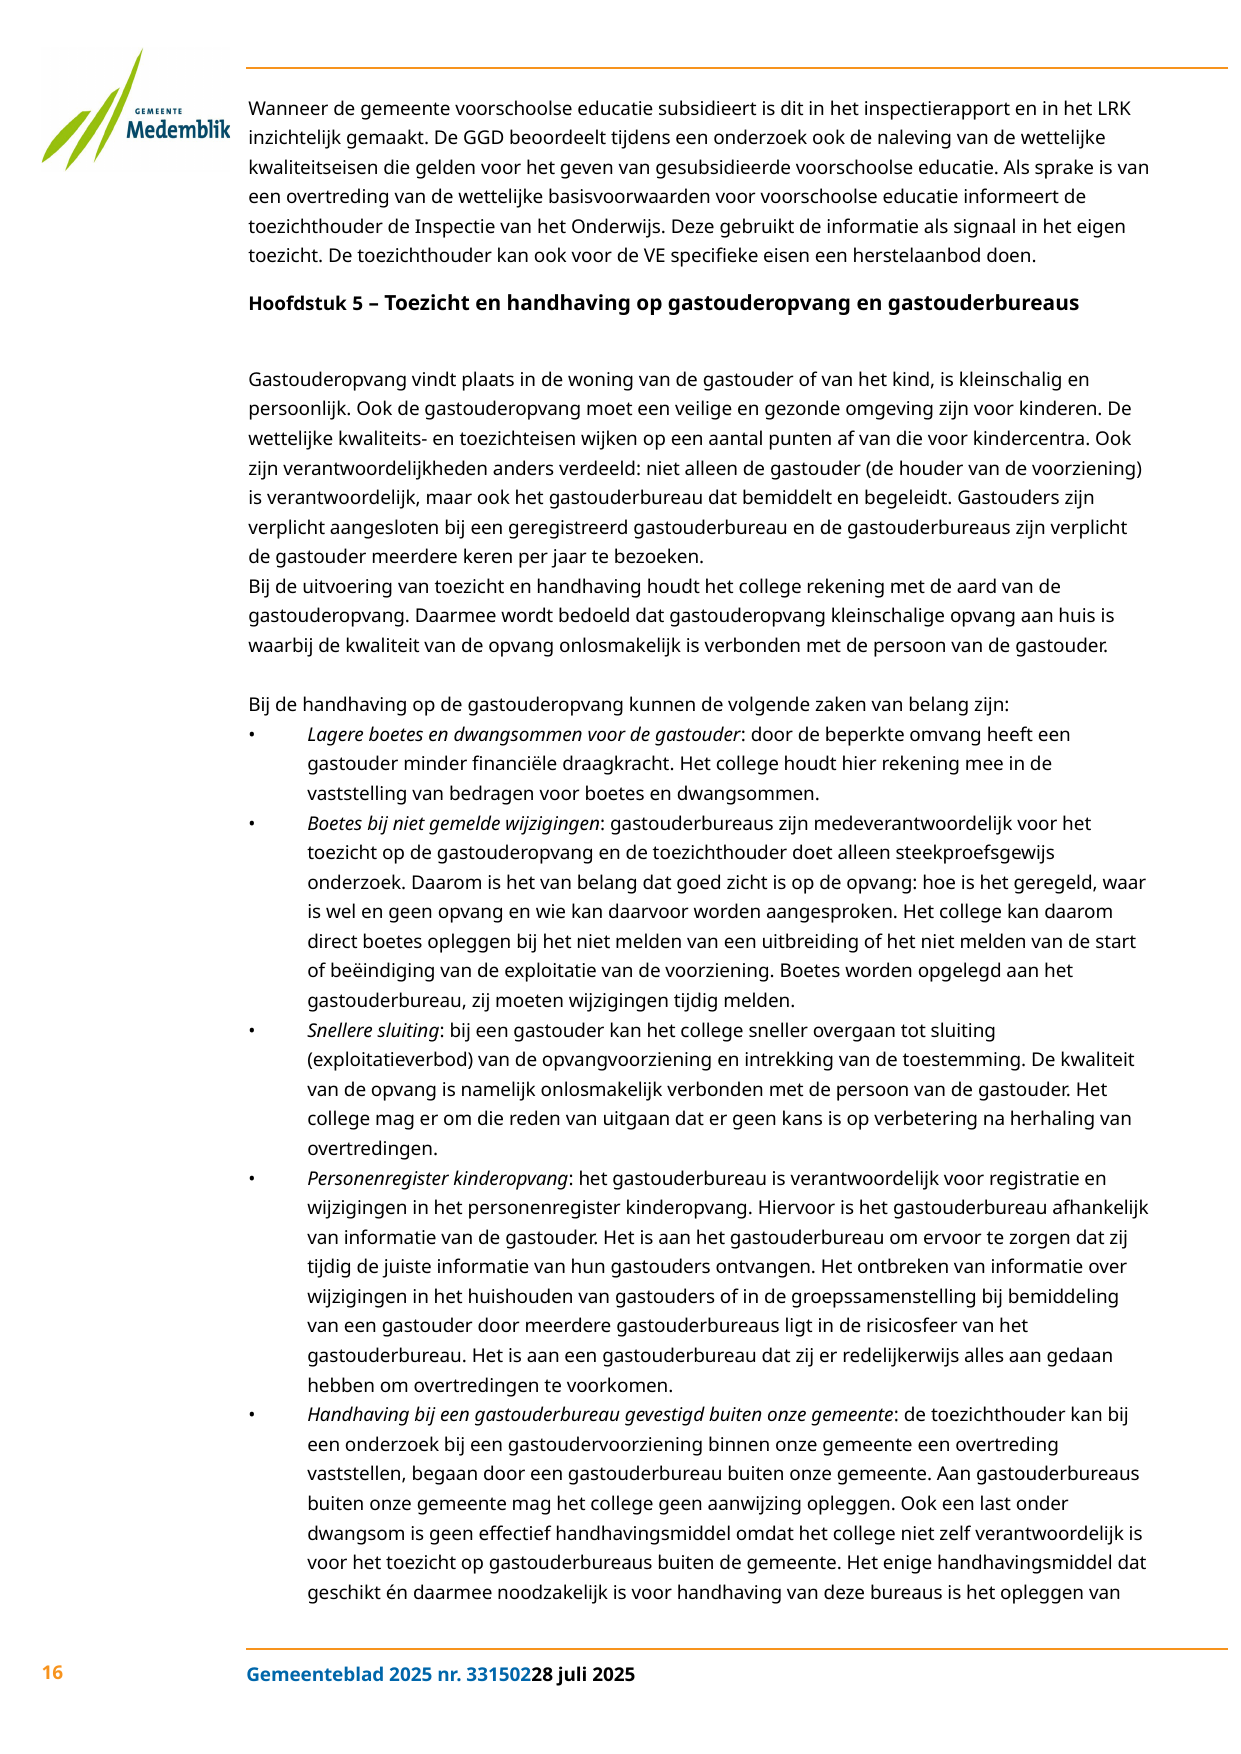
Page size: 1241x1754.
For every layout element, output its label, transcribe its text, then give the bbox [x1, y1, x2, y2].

text Gastouderopvang vindt plaats in de woning van de gastouder of van het kind, is kleinschalig en persoonlijk. Ook de gastouderopvang moet een veilige en gezonde omgeving zijn voor kinderen. De wettelijke kwaliteits- en toezichteisen wijken op een aantal punten af van die voor kindercentra. Ook zijn verantwoordelijkheden anders verdeeld: niet alleen de gastouder (de houder van de voorziening) is verantwoordelijk, maar ook het gastouderbureau dat bemiddelt en begeleidt. Gastouders zijn verplicht aangesloten bij een geregistreerd gastouderbureau en de gastouderbureaus zijn verplicht de gastouder meerdere keren per jaar te bezoeken. [248, 366, 1152, 569]
list Handhaving bij een gastouderbureau gevestigd buiten onze gemeente: de toezichthouder kan bij een onderzoek bij een gastoudervoorziening binnen onze gemeente een overtreding vaststellen, begaan door een gastouderbureau buiten onze gemeente. Aan gastouderbureaus buiten onze gemeente mag het college geen aanwijzing opleggen. Ook een last onder dwangsom is geen effectief handhavingsmiddel omdat het college niet zelf verantwoordelijk is voor het toezicht op gastouderbureaus buiten de gemeente. Het enige handhavingsmiddel dat geschikt én daarmee noodzakelijk is voor handhaving van deze bureaus is het opleggen van [248, 1401, 1152, 1605]
text Hoofdstuk 5 – Toezicht en handhaving op gastouderopvang en gastouderbureaus [248, 288, 1152, 317]
text Bij de uitvoering van toezicht en handhaving houdt het college rekening met de aard van de gastouderopvang. Daarmee wordt bedoeld dat gastouderopvang kleinschalige opvang aan huis is waarbij de kwaliteit van de opvang onlosmakelijk is verbonden met de persoon van de gastouder. [248, 573, 1152, 658]
text Wanneer de gemeente voorschoolse educatie subsidieert is dit in het inspectierapport en in het LRK inzichtelijk gemaakt. De GGD beoordeelt tijdens een onderzoek ook de naleving van de wettelijke kwaliteitseisen die gelden voor het geven van gesubsidieerde voorschoolse educatie. Als sprake is van een overtreding van de wettelijke basisvoorwaarden voor voorschoolse educatie informeert de toezichthouder de Inspectie van het Onderwijs. Deze gebruikt de informatie als signaal in het eigen toezicht. De toezichthouder kan ook voor de VE specifieke eisen een herstelaanbod doen. [248, 95, 1152, 268]
list Snellere sluiting: bij een gastouder kan het college sneller overgaan tot sluiting (exploitatieverbod) van de opvangvoorziening en intrekking van de toestemming. De kwaliteit van de opvang is namelijk onlosmakelijk verbonden met de persoon van de gastouder. Het college mag er om die reden van uitgaan dat er geen kans is op verbetering na herhaling van overtredingen. [248, 1017, 1152, 1161]
list Lagere boetes en dwangsommen voor de gastouder: door de beperkte omvang heeft een gastouder minder financiële draagkracht. Het college houdt hier rekening mee in de vaststelling van bedragen voor boetes en dwangsommen. [248, 721, 1152, 806]
picture [41, 47, 231, 172]
text Bij de handhaving op de gastouderopvang kunnen de volgende zaken van belang zijn: [248, 691, 1152, 717]
list Personenregister kinderopvang: het gastouderbureau is verantwoordelijk voor registratie en wijzigingen in het personenregister kinderopvang. Hiervoor is het gastouderbureau afhankelijk van informatie van de gastouder. Het is aan het gastouderbureau om ervoor te zorgen dat zij tijdig de juiste informatie van hun gastouders ontvangen. Het ontbreken van informatie over wijzigingen in het huishouden van gastouders of in de groepssamenstelling bij bemiddeling van een gastouder door meerdere gastouderbureaus ligt in de risicosfeer van het gastouderbureau. Het is aan een gastouderbureau dat zij er redelijkerwijs alles aan gedaan hebben om overtredingen te voorkomen. [248, 1165, 1152, 1398]
list Boetes bij niet gemelde wijzigingen: gastouderbureaus zijn medeverantwoordelijk voor het toezicht op de gastouderopvang en de toezichthouder doet alleen steekproefsgewijs onderzoek. Daarom is het van belang dat goed zicht is op de opvang: hoe is het geregeld, waar is wel en geen opvang en wie kan daarvoor worden aangesproken. Het college kan daarom direct boetes opleggen bij het niet melden van een uitbreiding of het niet melden van de start of beëindiging van de exploitatie van de voorziening. Boetes worden opgelegd aan het gastouderbureau, zij moeten wijzigingen tijdig melden. [248, 810, 1152, 1013]
